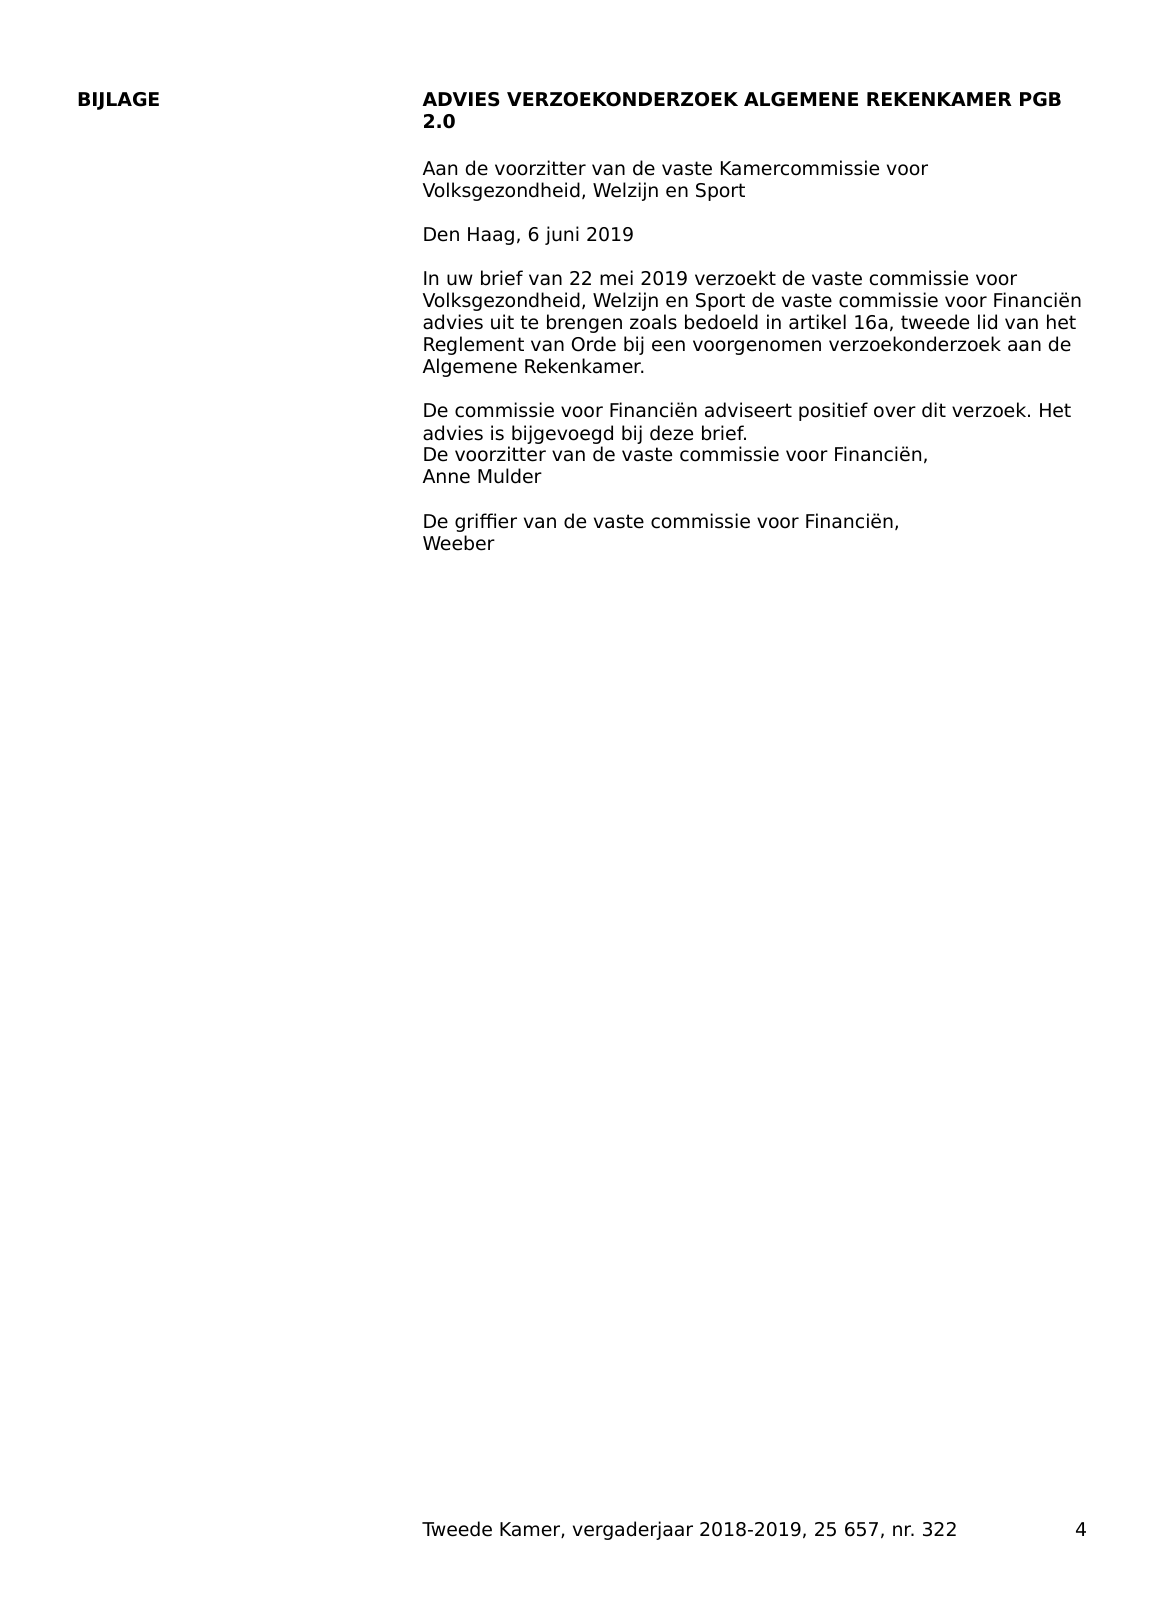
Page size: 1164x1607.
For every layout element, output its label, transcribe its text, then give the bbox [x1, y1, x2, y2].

text De commissie voor Financiën adviseert positief over dit verzoek. Het advies is bijgevoegd bij deze brief. [422, 400, 1087, 444]
subtitle BIJLAGE ADVIES VERZOEKONDERZOEK ALGEMENE REKENKAMER PGB 2.0 [77, 89, 1087, 133]
text De griffier van de vaste commissie voor Financiën, Weeber [422, 511, 1087, 554]
text Aan de voorzitter van de vaste Kamercommissie voor Volksgezondheid, Welzijn en Sport [422, 158, 1087, 202]
text In uw brief van 22 mei 2019 verzoekt de vaste commissie voor Volksgezondheid, Welzijn en Sport de vaste commissie voor Financiën advies uit te brengen zoals bedoeld in artikel 16a, tweede lid van het Reglement van Orde bij een voorgenomen verzoekonderzoek aan de Algemene Rekenkamer. [422, 268, 1087, 378]
text Den Haag, 6 juni 2019 [422, 224, 1087, 246]
text De voorzitter van de vaste commissie voor Financiën, Anne Mulder [422, 444, 1087, 488]
